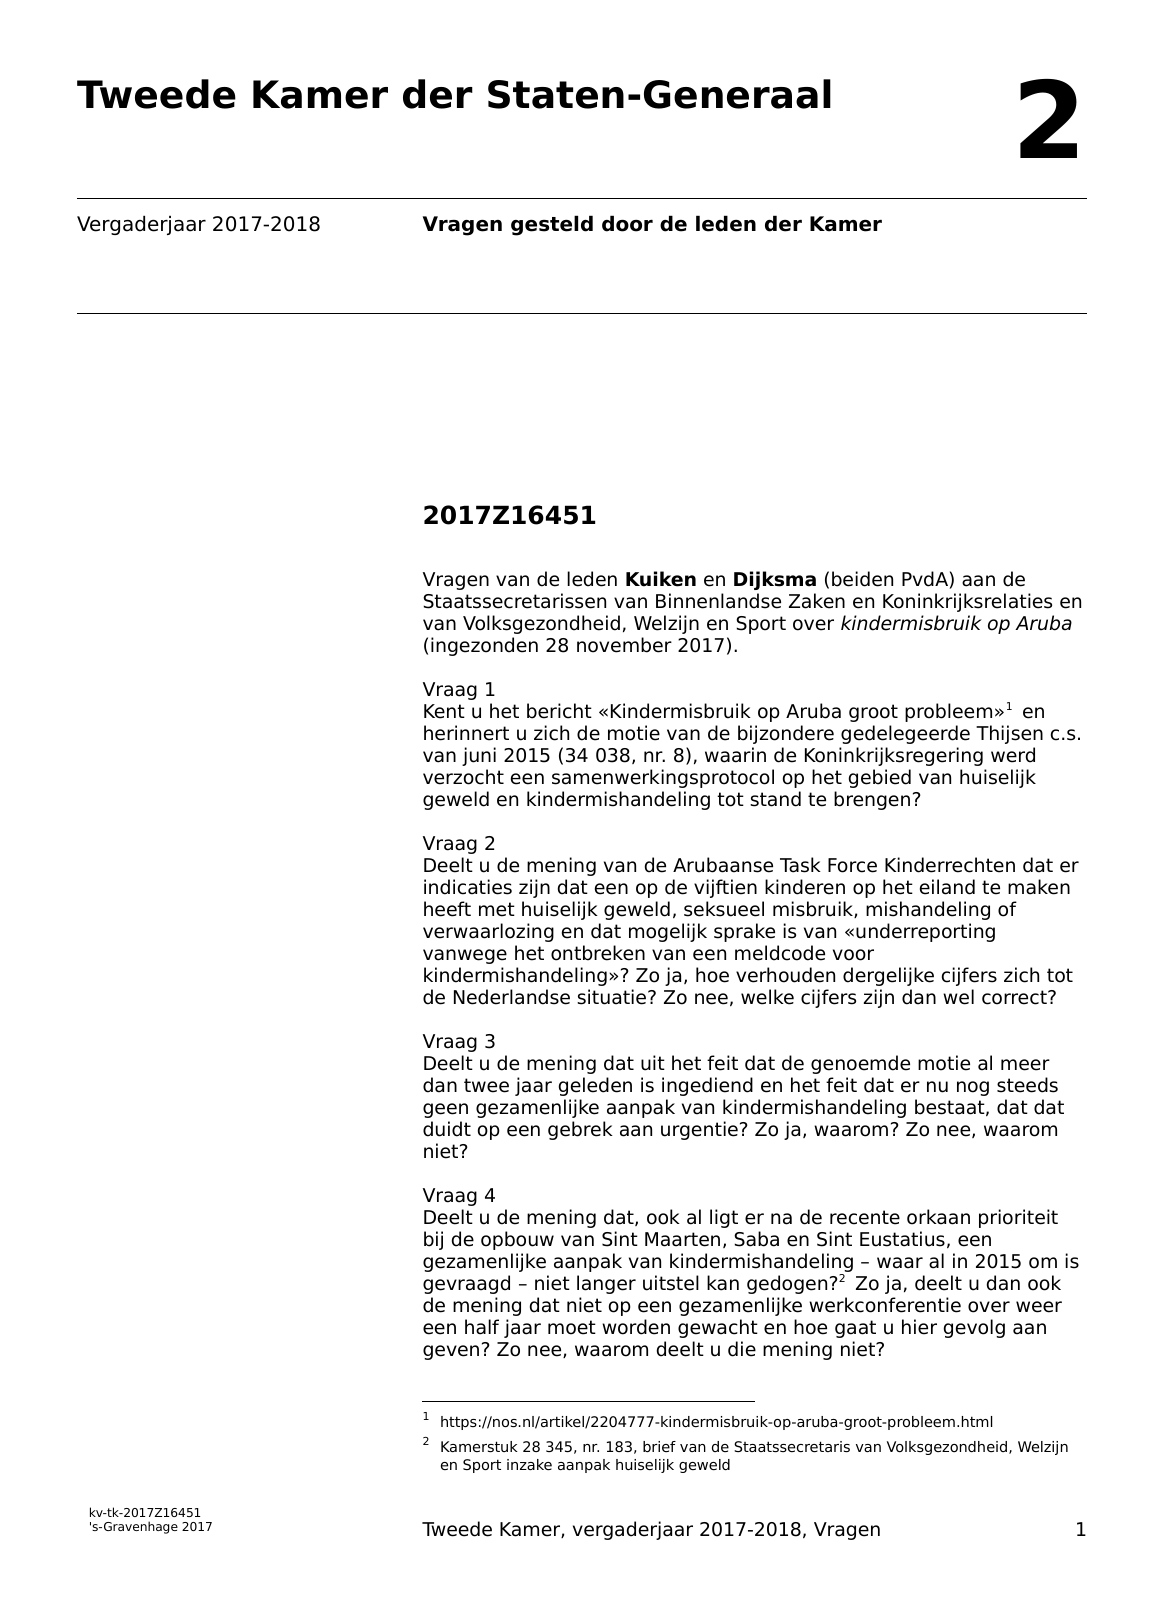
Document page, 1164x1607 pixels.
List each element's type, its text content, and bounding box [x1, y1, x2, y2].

table_header Tweede Kamer der Staten-Generaal [77, 59, 886, 198]
text 's-Gravenhage 2017 [88, 1520, 323, 1534]
text Vraag 1 [422, 679, 1087, 701]
text 2017Z16451 [422, 501, 1087, 531]
text kv-tk-2017Z16451 [88, 1506, 323, 1520]
text https://nos.nl/artikel/2204777-kindermisbruik-op-aruba-groot-probleem.html [422, 1410, 1087, 1432]
text Vraag 4 [422, 1185, 1087, 1207]
text Deelt u de mening dat uit het feit dat de genoemde motie al meer dan twee jaar geleden is ingediend en het feit dat er nu nog steeds geen gezamenlijke aanpak van kindermishandeling bestaat, dat dat duidt op een gebrek aan urgentie? Zo ja, waarom? Zo nee, waarom niet? [422, 1053, 1087, 1163]
text Kent u het bericht «Kindermisbruik op Aruba groot probleem» en herinnert u zich de motie van de bijzondere gedelegeerde Thijsen c.s. van juni 2015 (34 038, nr. 8), waarin de Koninkrijksregering werd verzocht een samenwerkingsprotocol op het gebied van huiselijk geweld en kindermishandeling tot stand te brengen? [422, 701, 1087, 811]
text Vragen van de leden Kuiken en Dijksma (beiden PvdA) aan de Staatssecretarissen van Binnenlandse Zaken en Koninkrijksrelaties en van Volksgezondheid, Welzijn en Sport over kindermisbruik op Aruba (ingezonden 28 november 2017). [422, 569, 1087, 657]
table_cell Vragen gesteld door de leden der Kamer [422, 199, 1087, 313]
table_cell Vergaderjaar 2017-2018 [77, 199, 422, 313]
text Kamerstuk 28 345, nr. 183, brief van de Staatssecretaris van Volksgezondheid, Welzijn en Sport inzake aanpak huiselijk geweld [422, 1435, 1087, 1474]
text Vraag 3 [422, 1031, 1087, 1053]
text Deelt u de mening dat, ook al ligt er na de recente orkaan prioriteit bij de opbouw van Sint Maarten, Saba en Sint Eustatius, een gezamenlijke aanpak van kindermishandeling – waar al in 2015 om is gevraagd – niet langer uitstel kan gedogen? Zo ja, deelt u dan ook de mening dat niet op een gezamenlijke werkconferentie over weer een half jaar moet worden gewacht en hoe gaat u hier gevolg aan geven? Zo nee, waarom deelt u die mening niet? [422, 1207, 1087, 1361]
table_header 2 [886, 59, 1087, 198]
text Deelt u de mening van de Arubaanse Task Force Kinderrechten dat er indicaties zijn dat een op de vijftien kinderen op het eiland te maken heeft met huiselijk geweld, seksueel misbruik, mishandeling of verwaarlozing en dat mogelijk sprake is van «underreporting vanwege het ontbreken van een meldcode voor kindermishandeling»? Zo ja, hoe verhouden dergelijke cijfers zich tot de Nederlandse situatie? Zo nee, welke cijfers zijn dan wel correct? [422, 855, 1087, 1009]
text Vraag 2 [422, 833, 1087, 855]
